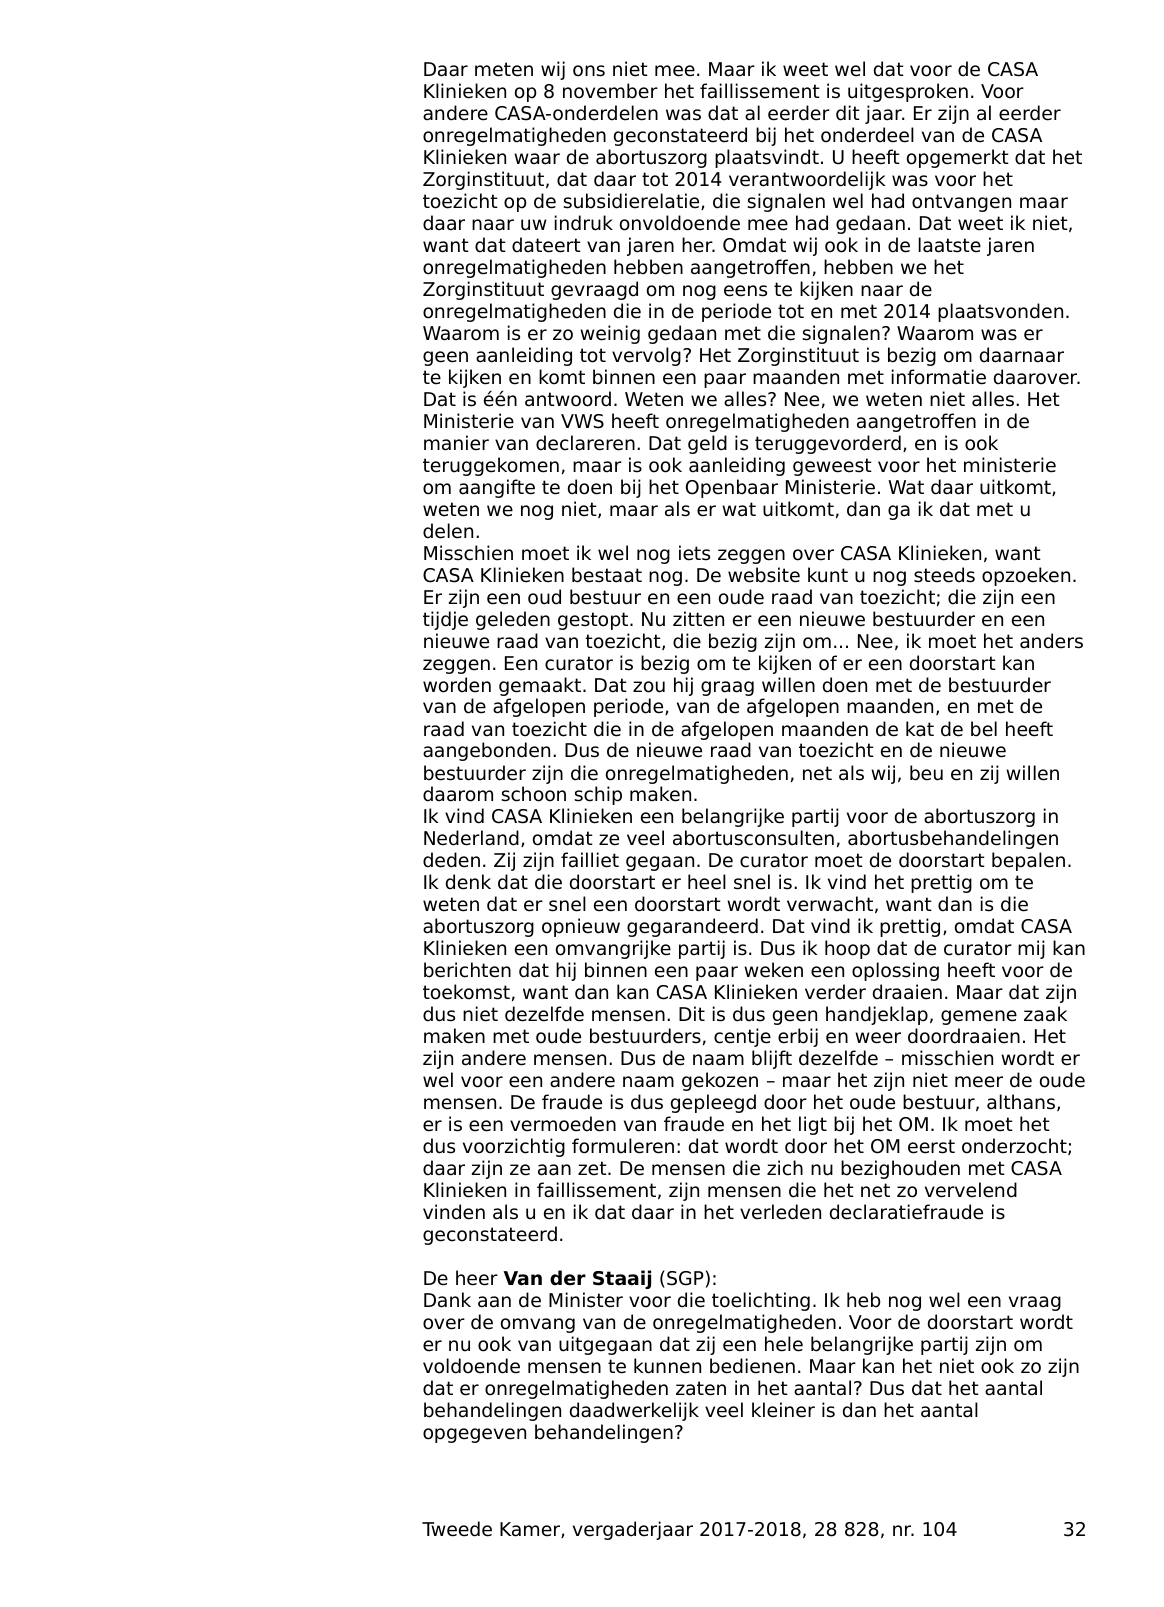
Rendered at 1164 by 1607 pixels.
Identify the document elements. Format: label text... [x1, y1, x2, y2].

text Ik vind CASA Klinieken een belangrijke partij voor de abortuszorg in Nederland, omdat ze veel abortusconsulten, abortusbehandelingen deden. Zij zijn failliet gegaan. De curator moet de doorstart bepalen. Ik denk dat die doorstart er heel snel is. Ik vind het prettig om te weten dat er snel een doorstart wordt verwacht, want dan is die abortuszorg opnieuw gegarandeerd. Dat vind ik prettig, omdat CASA Klinieken een omvangrijke partij is. Dus ik hoop dat de curator mij kan berichten dat hij binnen een paar weken een oplossing heeft voor de toekomst, want dan kan CASA Klinieken verder draaien. Maar dat zijn dus niet dezelfde mensen. Dit is dus geen handjeklap, gemene zaak maken met oude bestuurders, centje erbij en weer doordraaien. Het zijn andere mensen. Dus de naam blijft dezelfde – misschien wordt er wel voor een andere naam gekozen – maar het zijn niet meer de oude mensen. De fraude is dus gepleegd door het oude bestuur, althans, er is een vermoeden van fraude en het ligt bij het OM. Ik moet het dus voorzichtig formuleren: dat wordt door het OM eerst onderzocht; daar zijn ze aan zet. De mensen die zich nu bezighouden met CASA Klinieken in faillissement, zijn mensen die het net zo vervelend vinden als u en ik dat daar in het verleden declaratiefraude is geconstateerd. [422, 806, 1087, 1246]
text Dank aan de Minister voor die toelichting. Ik heb nog wel een vraag over de omvang van de onregelmatigheden. Voor de doorstart wordt er nu ook van uitgegaan dat zij een hele belangrijke partij zijn om voldoende mensen te kunnen bedienen. Maar kan het niet ook zo zijn dat er onregelmatigheden zaten in het aantal? Dus dat het aantal behandelingen daadwerkelijk veel kleiner is dan het aantal opgegeven behandelingen? [422, 1290, 1087, 1444]
text Misschien moet ik wel nog iets zeggen over CASA Klinieken, want CASA Klinieken bestaat nog. De website kunt u nog steeds opzoeken. Er zijn een oud bestuur en een oude raad van toezicht; die zijn een tijdje geleden gestopt. Nu zitten er een nieuwe bestuurder en een nieuwe raad van toezicht, die bezig zijn om... Nee, ik moet het anders zeggen. Een curator is bezig om te kijken of er een doorstart kan worden gemaakt. Dat zou hij graag willen doen met de bestuurder van de afgelopen periode, van de afgelopen maanden, en met de raad van toezicht die in de afgelopen maanden de kat de bel heeft aangebonden. Dus de nieuwe raad van toezicht en de nieuwe bestuurder zijn die onregelmatigheden, net als wij, beu en zij willen daarom schoon schip maken. [422, 543, 1087, 806]
text De heer Van der Staaij (SGP): [422, 1268, 1087, 1290]
text Daar meten wij ons niet mee. Maar ik weet wel dat voor de CASA Klinieken op 8 november het faillissement is uitgesproken. Voor andere CASA-onderdelen was dat al eerder dit jaar. Er zijn al eerder onregelmatigheden geconstateerd bij het onderdeel van de CASA Klinieken waar de abortuszorg plaatsvindt. U heeft opgemerkt dat het Zorginstituut, dat daar tot 2014 verantwoordelijk was voor het toezicht op de subsidierelatie, die signalen wel had ontvangen maar daar naar uw indruk onvoldoende mee had gedaan. Dat weet ik niet, want dat dateert van jaren her. Omdat wij ook in de laatste jaren onregelmatigheden hebben aangetroffen, hebben we het Zorginstituut gevraagd om nog eens te kijken naar de onregelmatigheden die in de periode tot en met 2014 plaatsvonden. Waarom is er zo weinig gedaan met die signalen? Waarom was er geen aanleiding tot vervolg? Het Zorginstituut is bezig om daarnaar te kijken en komt binnen een paar maanden met informatie daarover. Dat is één antwoord. Weten we alles? Nee, we weten niet alles. Het Ministerie van VWS heeft onregelmatigheden aangetroffen in de manier van declareren. Dat geld is teruggevorderd, en is ook teruggekomen, maar is ook aanleiding geweest voor het ministerie om aangifte te doen bij het Openbaar Ministerie. Wat daar uitkomt, weten we nog niet, maar als er wat uitkomt, dan ga ik dat met u delen. [422, 59, 1087, 543]
